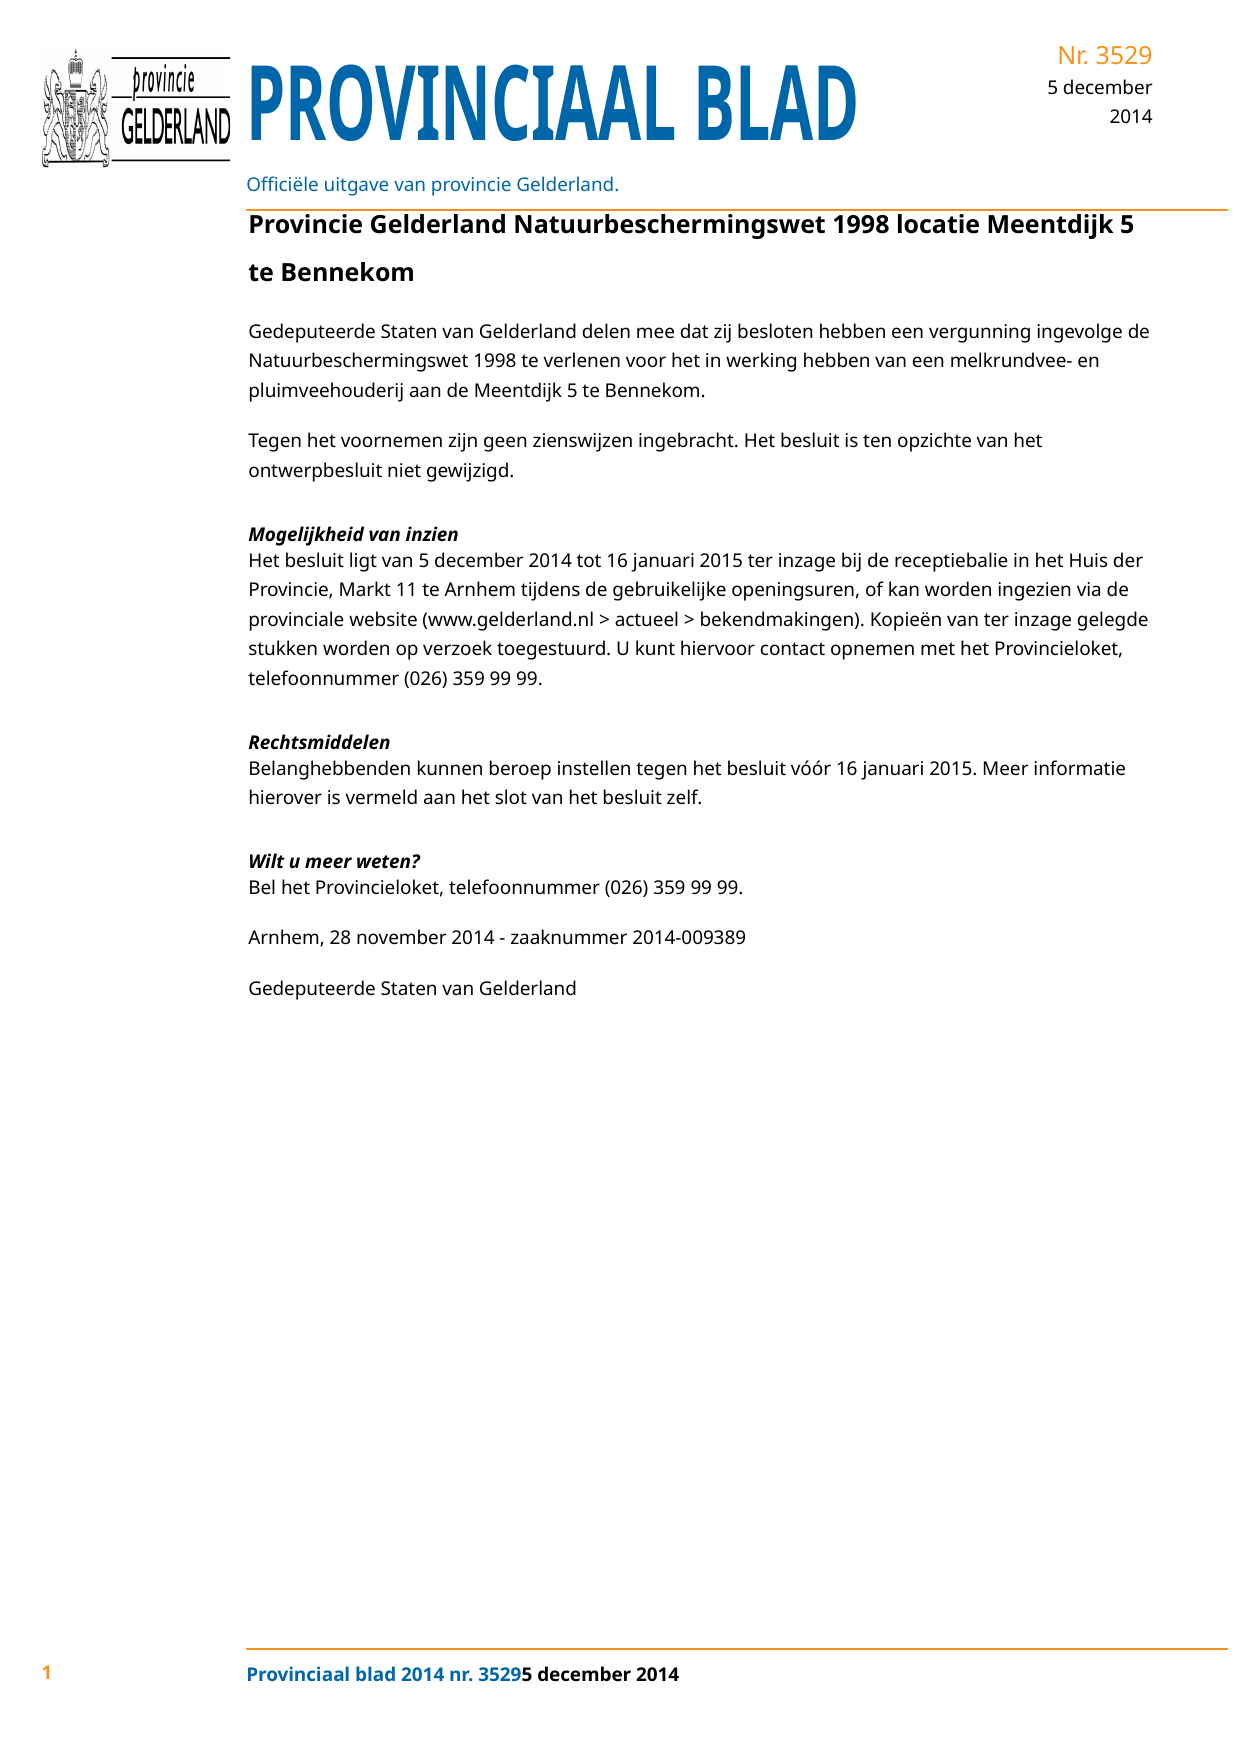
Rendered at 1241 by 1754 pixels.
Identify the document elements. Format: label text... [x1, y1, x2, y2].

text Provincie Gelderland Natuurbeschermingswet 1998 locatie Meentdijk 5 te Bennekom [248, 211, 1152, 288]
text Tegen het voornemen zijn geen zienswijzen ingebracht. Het besluit is ten opzichte van het ontwerpbesluit niet gewijzigd. [248, 427, 1152, 483]
text Bel het Provincieloket, telefoonnummer (026) 359 99 99. [248, 874, 1152, 900]
text Het besluit ligt van 5 december 2014 tot 16 januari 2015 ter inzage bij de receptiebalie in het Huis der Provincie, Markt 11 te Arnhem tijdens de gebruikelijke openingsuren, of kan worden ingezien via de provinciale website (www.gelderland.nl > actueel > bekendmakingen). Kopieën van ter inzage gelegde stukken worden op verzoek toegestuurd. U kunt hiervoor contact opnemen met het Provincieloket, telefoonnummer (026) 359 99 99. [248, 547, 1152, 691]
text Gedeputeerde Staten van Gelderland delen mee dat zij besloten hebben een vergunning ingevolge de Natuurbeschermingswet 1998 te verlenen voor het in werking hebben van een melkrundvee- en pluimveehouderij aan de Meentdijk 5 te Bennekom. [248, 318, 1152, 403]
text Belanghebbenden kunnen beroep instellen tegen het besluit vóór 16 januari 2015. Meer informatie hierover is vermeld aan het slot van het besluit zelf. [248, 755, 1152, 810]
text Mogelijkheid van inzien [248, 521, 1152, 547]
text Wilt u meer weten? [248, 848, 1152, 874]
text Gedeputeerde Staten van Gelderland [248, 975, 1152, 1001]
text Arnhem, 28 november 2014 - zaaknummer 2014-009389 [248, 924, 1152, 950]
picture [41, 47, 231, 172]
text Rechtsmiddelen [248, 729, 1152, 755]
